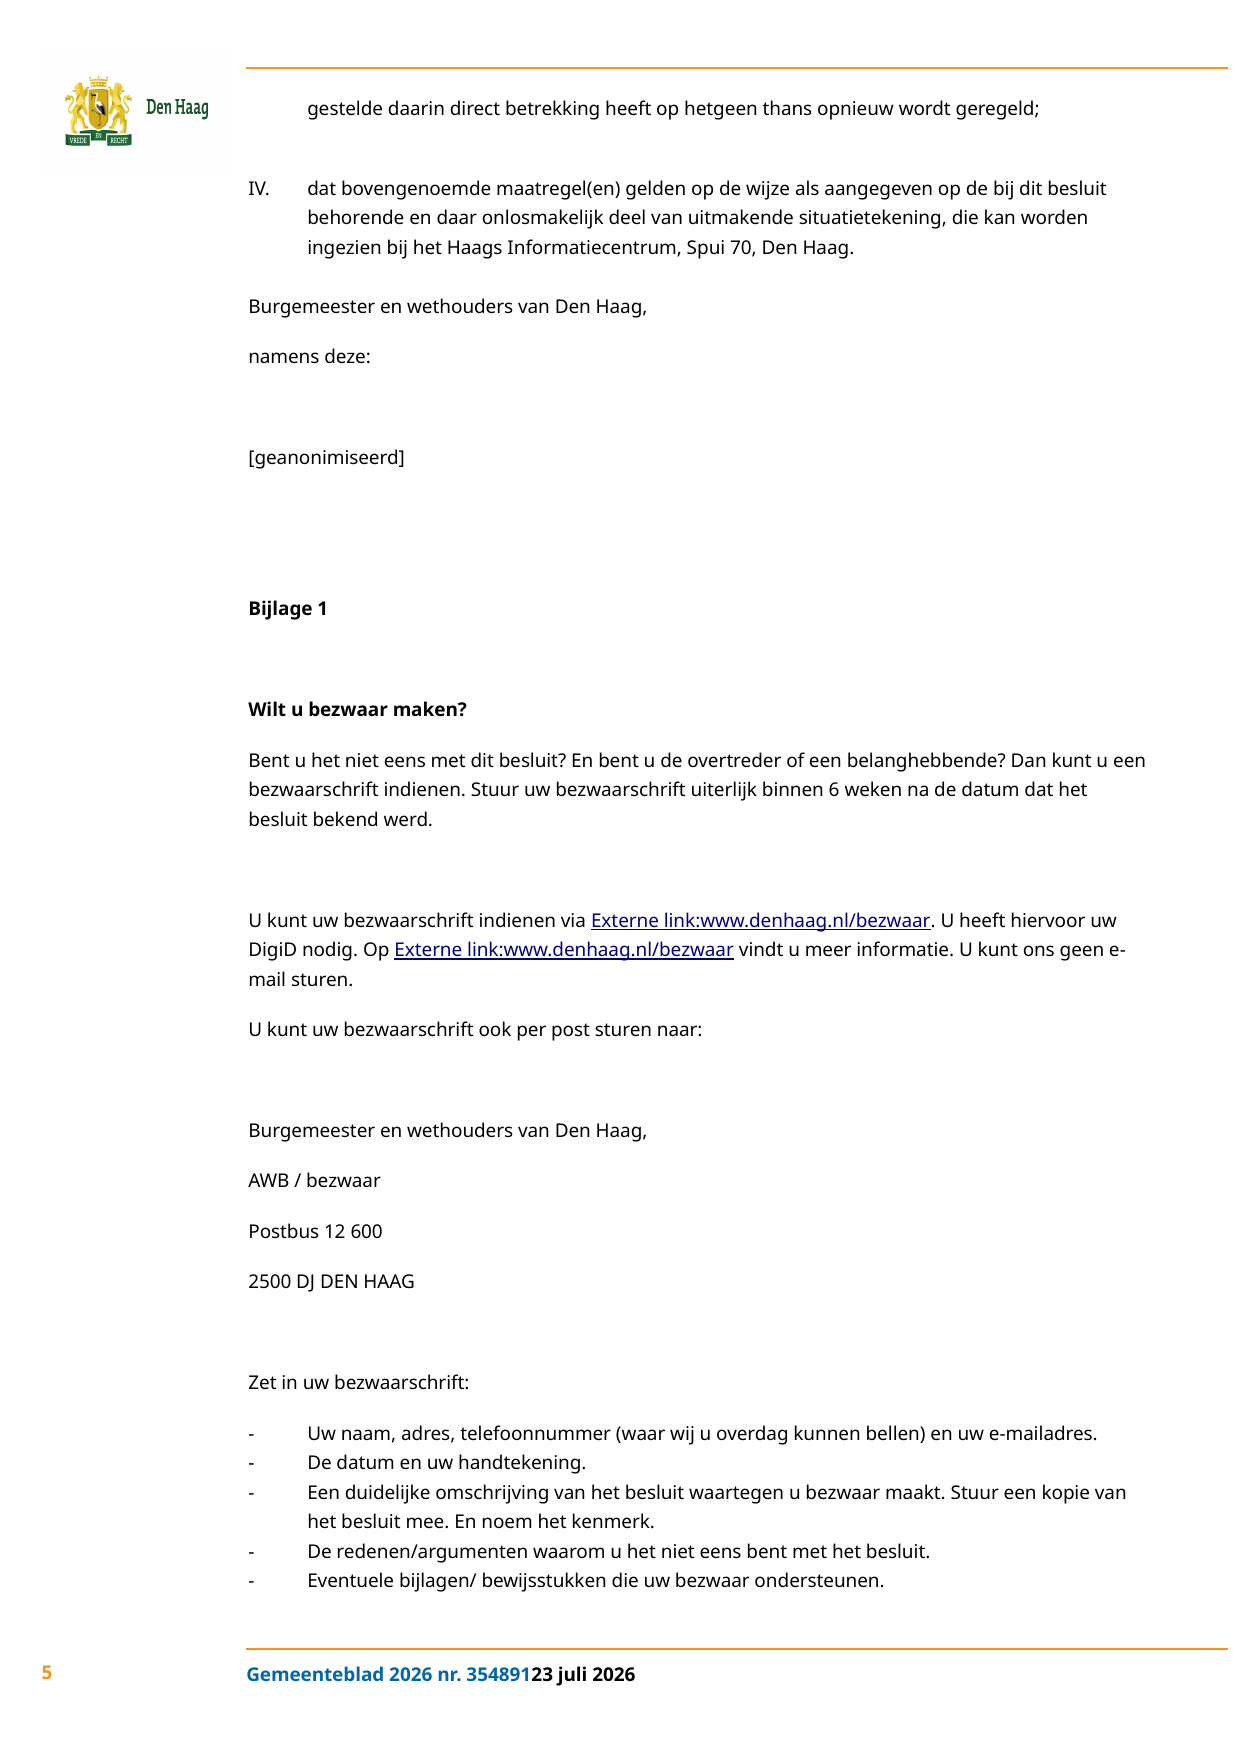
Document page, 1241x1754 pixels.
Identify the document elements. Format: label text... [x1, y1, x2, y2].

text Wilt u bezwaar maken? [248, 696, 1152, 722]
text Postbus 12 600 [248, 1218, 1152, 1244]
text Bent u het niet eens met dit besluit? En bent u de overtreder of een belanghebbende? Dan kunt u een bezwaarschrift indienen. Stuur uw bezwaarschrift uiterlijk binnen 6 weken na de datum dat het besluit bekend werd. [248, 747, 1152, 832]
list Een duidelijke omschrijving van het besluit waartegen u bezwaar maakt. Stuur een kopie van het besluit mee. En noem het kenmerk. [248, 1479, 1152, 1534]
list gestelde daarin direct betrekking heeft op hetgeen thans opnieuw wordt geregeld; [248, 95, 1152, 121]
list Uw naam, adres, telefoonnummer (waar wij u overdag kunnen bellen) en uw e-mailadres. [248, 1420, 1152, 1446]
list Eventuele bijlagen/ bewijsstukken die uw bezwaar ondersteunen. [248, 1568, 1152, 1593]
text Burgemeester en wethouders van Den Haag, [248, 1117, 1152, 1143]
text [geanonimiseerd] [248, 444, 1152, 470]
text 2500 DJ DEN HAAG [248, 1268, 1152, 1294]
text Bijlage 1 [248, 596, 1152, 621]
list De redenen/argumenten waarom u het niet eens bent met het besluit. [248, 1538, 1152, 1564]
text Zet in uw bezwaarschrift: [248, 1369, 1152, 1395]
list De datum en uw handtekening. [248, 1449, 1152, 1475]
text namens deze: [248, 343, 1152, 369]
text U kunt uw bezwaarschrift ook per post sturen naar: [248, 1016, 1152, 1042]
text Burgemeester en wethouders van Den Haag, [248, 293, 1152, 319]
text U kunt uw bezwaarschrift indienen via Externe link:www.denhaag.nl/bezwaar. U heeft hiervoor uw DigiD nodig. Op Externe link:www.denhaag.nl/bezwaar vindt u meer informatie. U kunt ons geen e-mail sturen. [248, 907, 1152, 992]
text AWB / bezwaar [248, 1168, 1152, 1193]
list dat bovengenoemde maatregel(en) gelden op de wijze als aangegeven op de bij dit besluit behorende en daar onlosmakelijk deel van uitmakende situatietekening, die kan worden ingezien bij het Haags Informatiecentrum, Spui 70, Den Haag. [248, 175, 1152, 260]
picture [41, 47, 231, 172]
